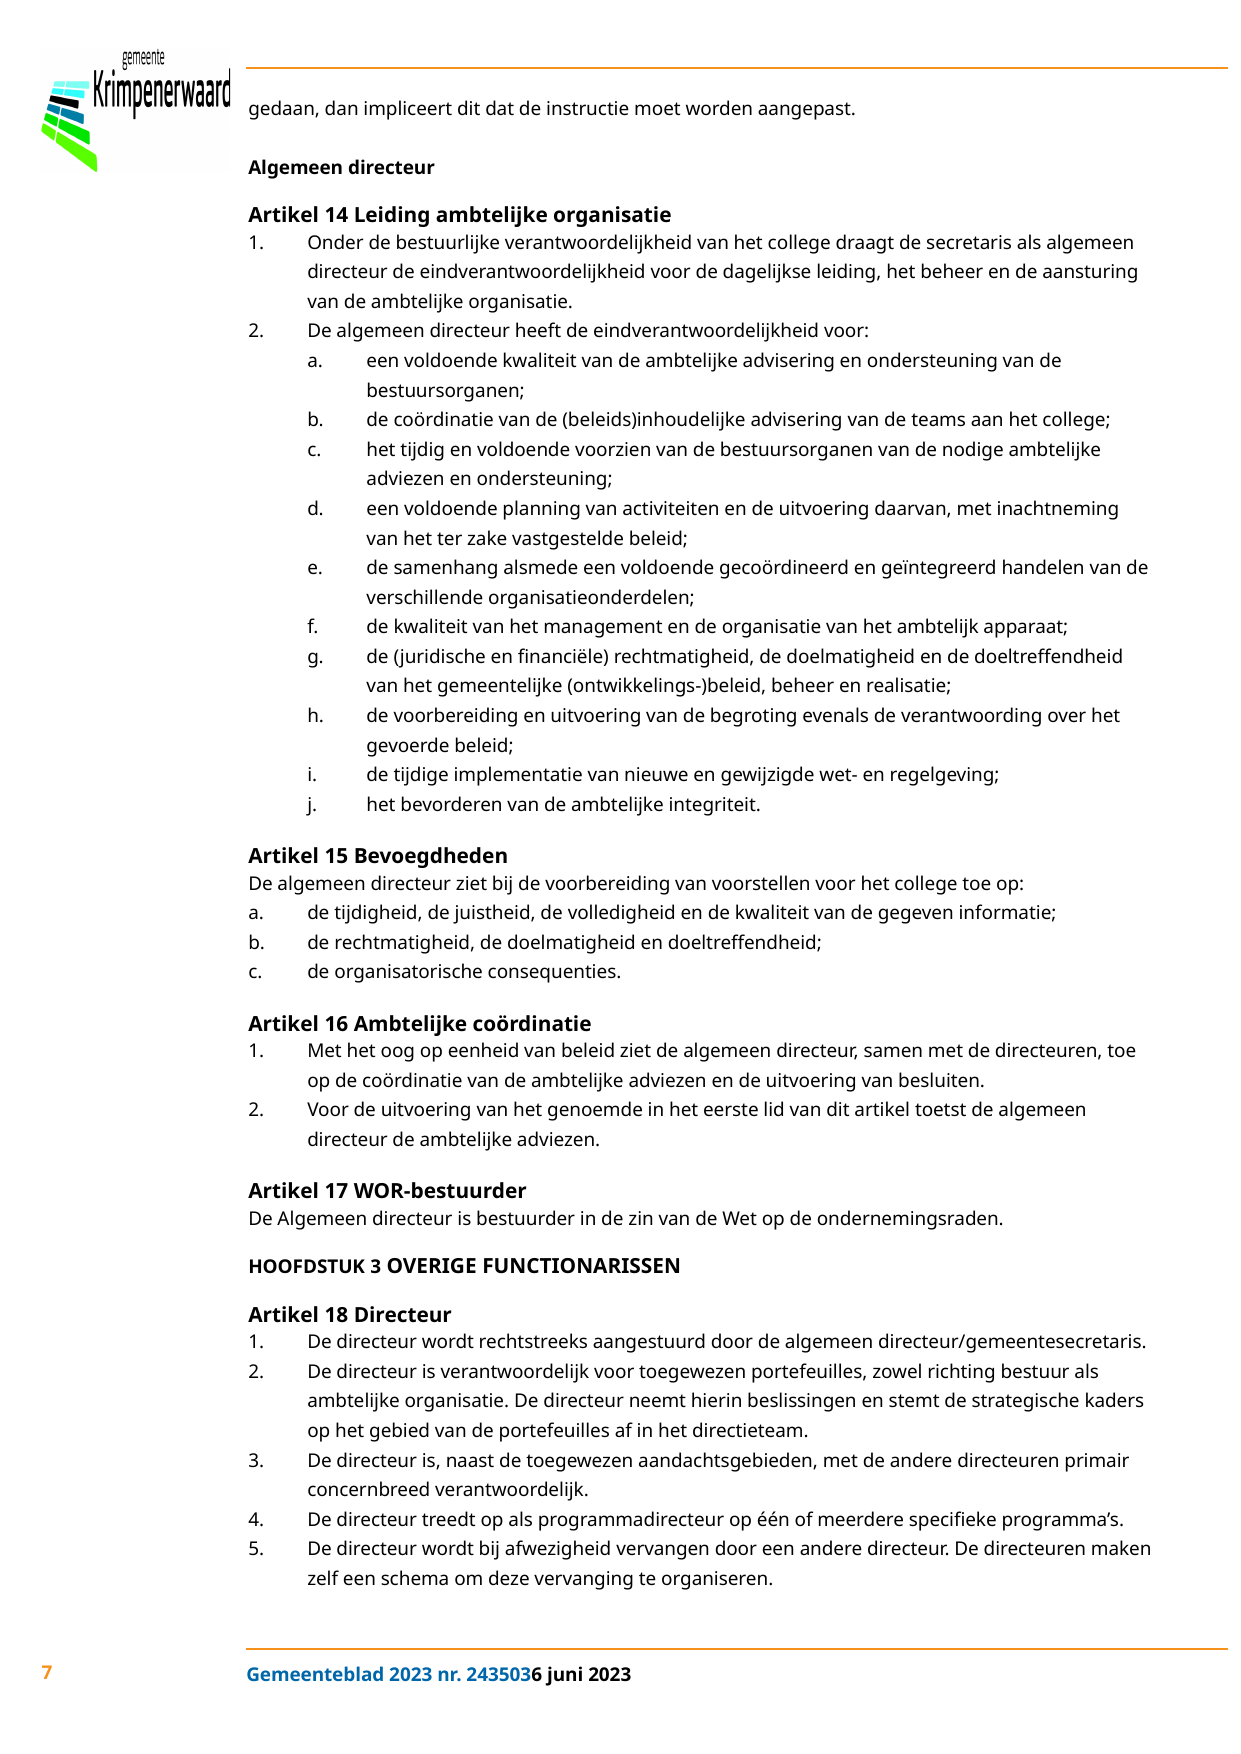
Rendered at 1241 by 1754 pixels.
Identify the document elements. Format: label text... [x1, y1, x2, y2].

list De directeur treedt op als programmadirecteur op één of meerdere specifieke programma’s. [248, 1506, 1152, 1532]
list de (juridische en financiële) rechtmatigheid, de doelmatigheid en de doeltreffendheid van het gemeentelijke (ontwikkelings-)beleid, beheer en realisatie; [307, 643, 1152, 698]
list de tijdige implementatie van nieuwe en gewijzigde wet- en regelgeving; [307, 761, 1152, 787]
text De Algemeen directeur is bestuurder in de zin van de Wet op de ondernemingsraden. [248, 1205, 1152, 1231]
list de samenhang alsmede een voldoende gecoördineerd en geïntegreerd handelen van de verschillende organisatieonderdelen; [307, 554, 1152, 610]
list De directeur wordt bij afwezigheid vervangen door een andere directeur. De directeuren maken zelf een schema om deze vervanging te organiseren. [248, 1536, 1152, 1591]
list de voorbereiding en uitvoering van de begroting evenals de verantwoording over het gevoerde beleid; [307, 702, 1152, 758]
list de organisatorische consequenties. [248, 959, 1152, 984]
list een voldoende kwaliteit van de ambtelijke advisering en ondersteuning van de bestuursorganen; [307, 347, 1152, 403]
list De directeur wordt rechtstreeks aangestuurd door de algemeen directeur/gemeentesecretaris. [248, 1328, 1152, 1354]
list de tijdigheid, de juistheid, de volledigheid en de kwaliteit van de gegeven informatie; [248, 899, 1152, 925]
text De algemeen directeur ziet bij de voorbereiding van voorstellen voor het college toe op: [248, 870, 1152, 896]
list De algemeen directeur heeft de eindverantwoordelijkheid voor: [248, 318, 1152, 343]
list De directeur is verantwoordelijk voor toegewezen portefeuilles, zowel richting bestuur als ambtelijke organisatie. De directeur neemt hierin beslissingen en stemt de strategische kaders op het gebied van de portefeuilles af in het directieteam. [248, 1358, 1152, 1443]
list de coördinatie van de (beleids)inhoudelijke advisering van de teams aan het college; [307, 406, 1152, 432]
text Artikel 17 WOR-bestuurder [248, 1177, 1152, 1205]
list het tijdig en voldoende voorzien van de bestuursorganen van de nodige ambtelijke adviezen en ondersteuning; [307, 436, 1152, 491]
list de kwaliteit van het management en de organisatie van het ambtelijk apparaat; [307, 613, 1152, 639]
list Voor de uitvoering van het genoemde in het eerste lid van dit artikel toetst de algemeen directeur de ambtelijke adviezen. [248, 1097, 1152, 1152]
text Artikel 14 Leiding ambtelijke organisatie [248, 201, 1152, 229]
text gedaan, dan impliceert dit dat de instructie moet worden aangepast. [248, 95, 1152, 121]
list Met het oog op eenheid van beleid ziet de algemeen directeur, samen met de directeuren, toe op de coördinatie van de ambtelijke adviezen en de uitvoering van besluiten. [248, 1037, 1152, 1093]
text Artikel 16 Ambtelijke coördinatie [248, 1009, 1152, 1037]
list de rechtmatigheid, de doelmatigheid en doeltreffendheid; [248, 929, 1152, 955]
text Artikel 18 Directeur [248, 1300, 1152, 1328]
text HOOFDSTUK 3 OVERIGE FUNCTIONARISSEN [248, 1251, 1152, 1279]
text Artikel 15 Bevoegdheden [248, 841, 1152, 870]
list De directeur is, naast de toegewezen aandachtsgebieden, met de andere directeuren primair concernbreed verantwoordelijk. [248, 1447, 1152, 1502]
list een voldoende planning van activiteiten en de uitvoering daarvan, met inachtneming van het ter zake vastgestelde beleid; [307, 495, 1152, 551]
list het bevorderen van de ambtelijke integriteit. [307, 791, 1152, 817]
text Algemeen directeur [248, 154, 1152, 180]
picture [41, 47, 231, 172]
list Onder de bestuurlijke verantwoordelijkheid van het college draagt de secretaris als algemeen directeur de eindverantwoordelijkheid voor de dagelijkse leiding, het beheer en de aansturing van de ambtelijke organisatie. [248, 229, 1152, 314]
